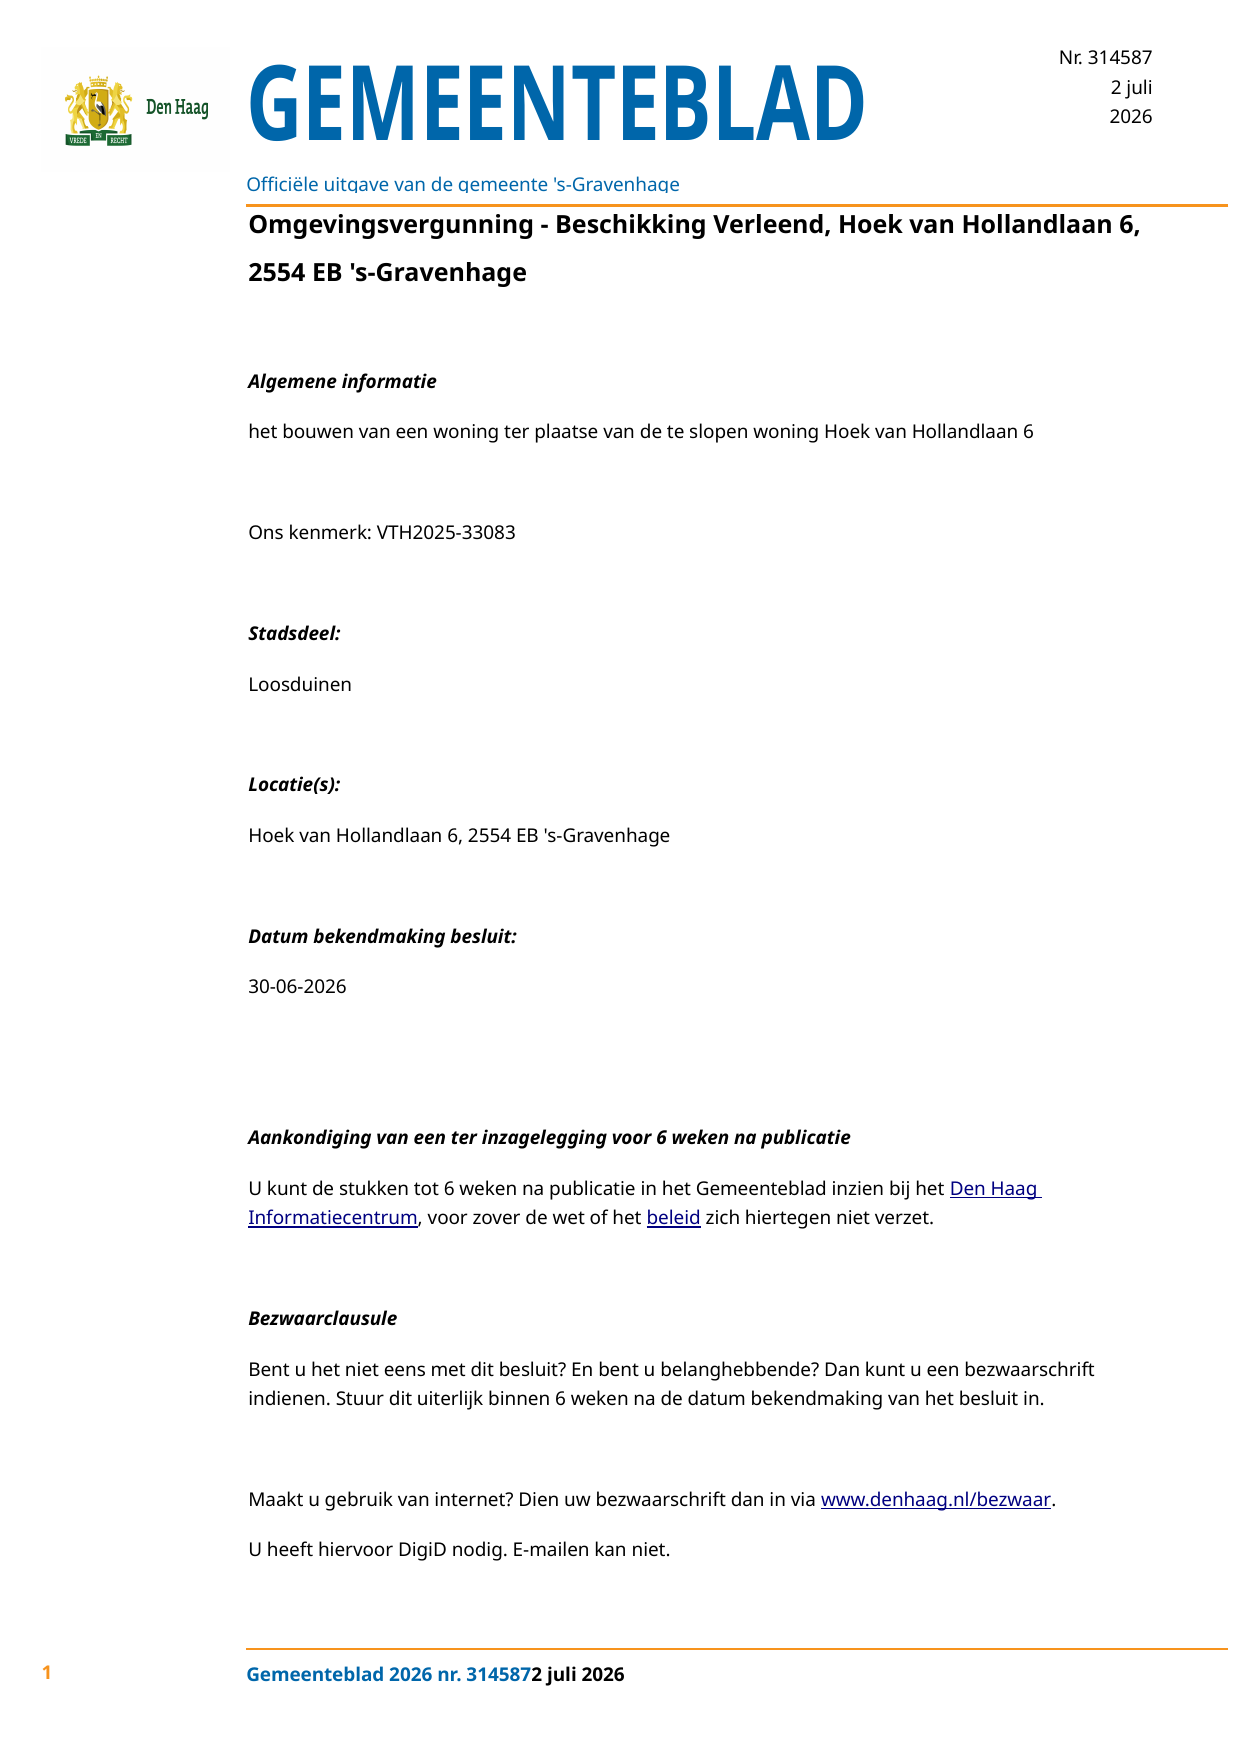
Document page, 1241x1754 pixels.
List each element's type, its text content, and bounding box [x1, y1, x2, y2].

text Locatie(s): [248, 772, 1152, 797]
text het bouwen van een woning ter plaatse van de te slopen woning Hoek van Hollandlaan 6 [248, 419, 1152, 444]
text U kunt de stukken tot 6 weken na publicatie in het Gemeenteblad inzien bij het Den Haag Informatiecentrum, voor zover de wet of het beleid zich hiertegen niet verzet. [248, 1175, 1152, 1230]
text Hoek van Hollandlaan 6, 2554 EB 's-Gravenhage [248, 822, 1152, 848]
text Algemene informatie [248, 368, 1152, 394]
picture [41, 47, 231, 172]
text Bezwaarclausule [248, 1305, 1152, 1331]
text Bent u het niet eens met dit besluit? En bent u belanghebbende? Dan kunt u een bezwaarschrift indienen. Stuur dit uiterlijk binnen 6 weken na de datum bekendmaking van het besluit in. [248, 1356, 1152, 1411]
text Loosduinen [248, 671, 1152, 697]
text 30-06-2026 [248, 973, 1152, 999]
text Omgevingsvergunning - Beschikking Verleend, Hoek van Hollandlaan 6, 2554 EB 's-Gravenhage [248, 207, 1152, 288]
text Stadsdeel: [248, 620, 1152, 646]
text U heeft hiervoor DigiD nodig. E-mailen kan niet. [248, 1537, 1152, 1562]
text Maakt u gebruik van internet? Dien uw bezwaarschrift dan in via www.denhaag.nl/bezwaar. [248, 1486, 1152, 1512]
text Datum bekendmaking besluit: [248, 923, 1152, 949]
text Ons kenmerk: VTH2025-33083 [248, 519, 1152, 545]
text Aankondiging van een ter inzagelegging voor 6 weken na publicatie [248, 1124, 1152, 1150]
